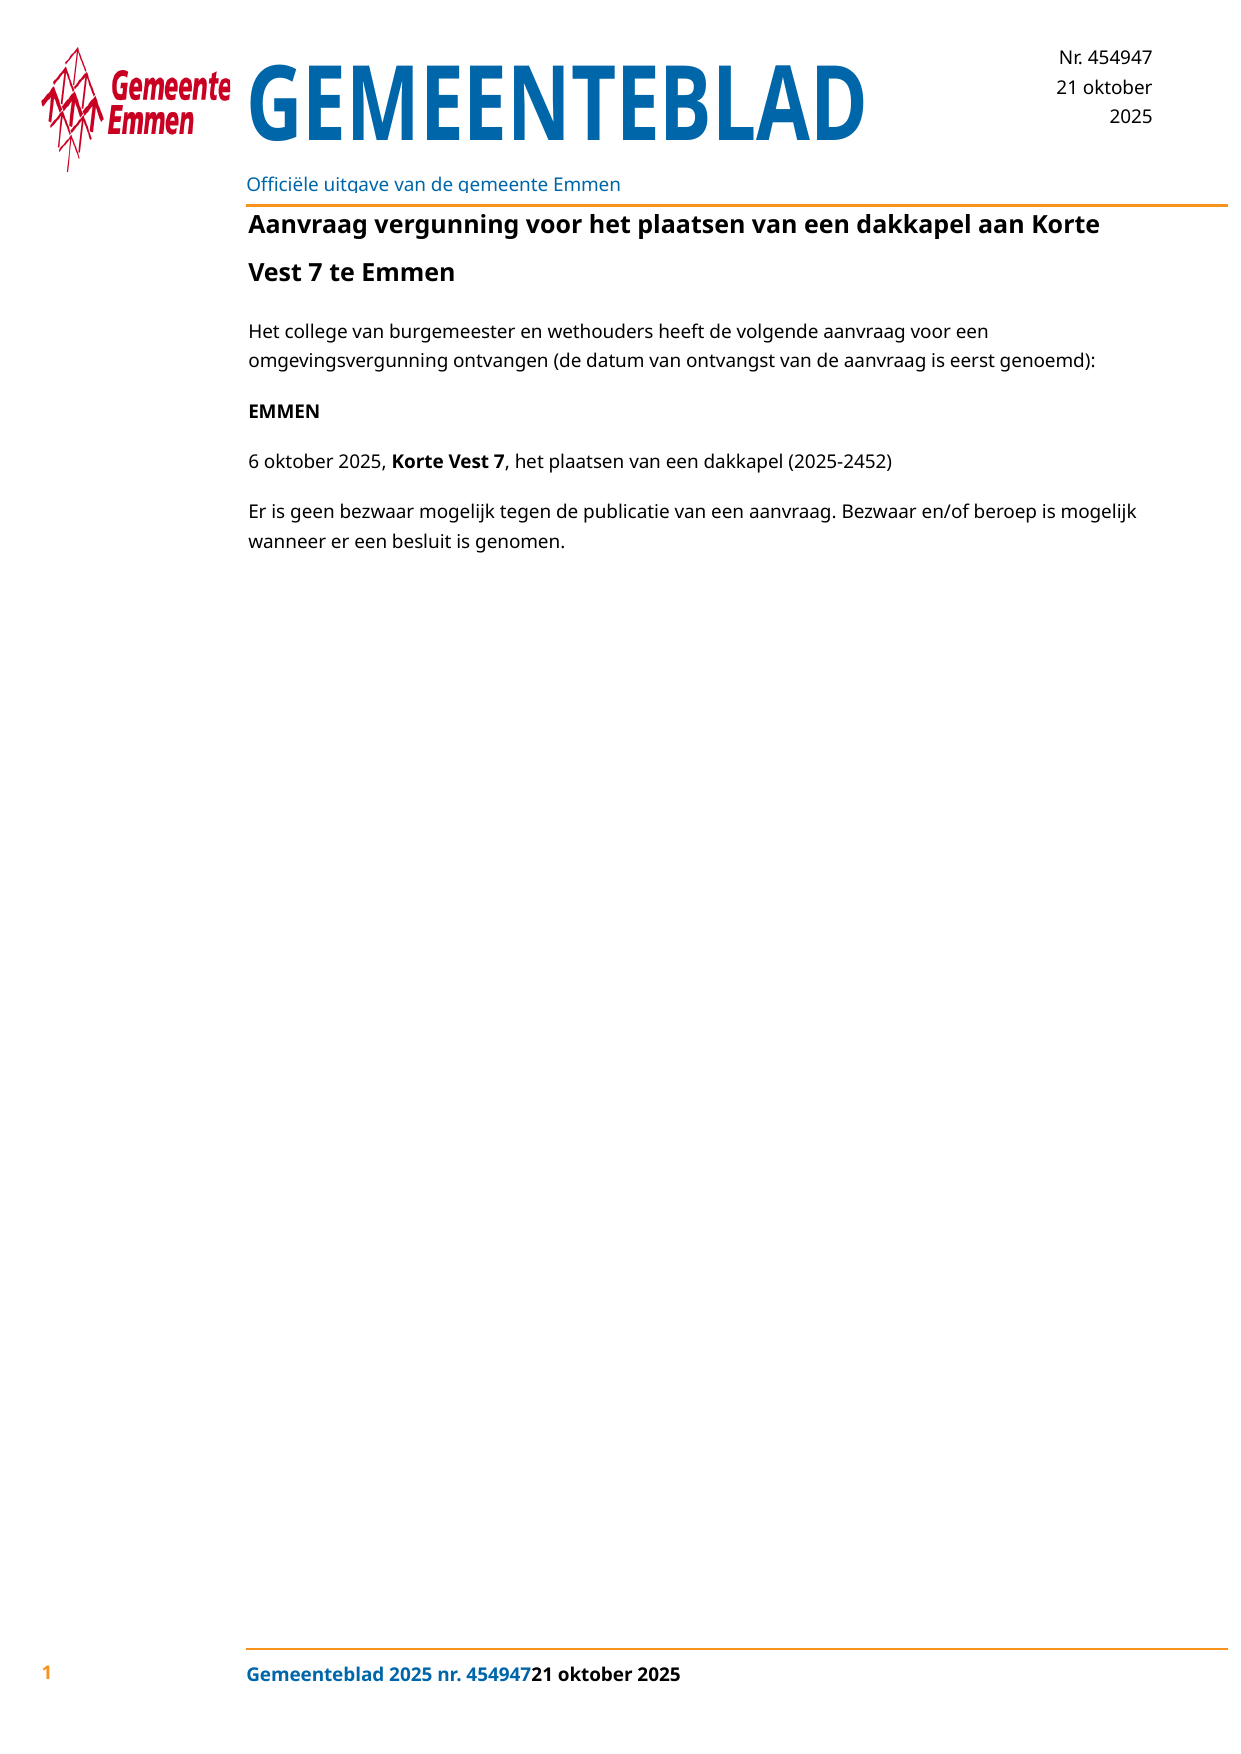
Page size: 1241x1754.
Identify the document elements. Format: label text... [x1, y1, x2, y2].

picture [41, 47, 231, 172]
text Aanvraag vergunning voor het plaatsen van een dakkapel aan Korte Vest 7 te Emmen [248, 207, 1152, 288]
text 6 oktober 2025, Korte Vest 7, het plaatsen van een dakkapel (2025-2452) [248, 448, 1152, 474]
text Het college van burgemeester en wethouders heeft de volgende aanvraag voor een omgevingsvergunning ontvangen (de datum van ontvangst van de aanvraag is eerst genoemd): [248, 318, 1152, 373]
text EMMEN [248, 398, 1152, 424]
text Er is geen bezwaar mogelijk tegen de publicatie van een aanvraag. Bezwaar en/of beroep is mogelijk wanneer er een besluit is genomen. [248, 499, 1152, 554]
